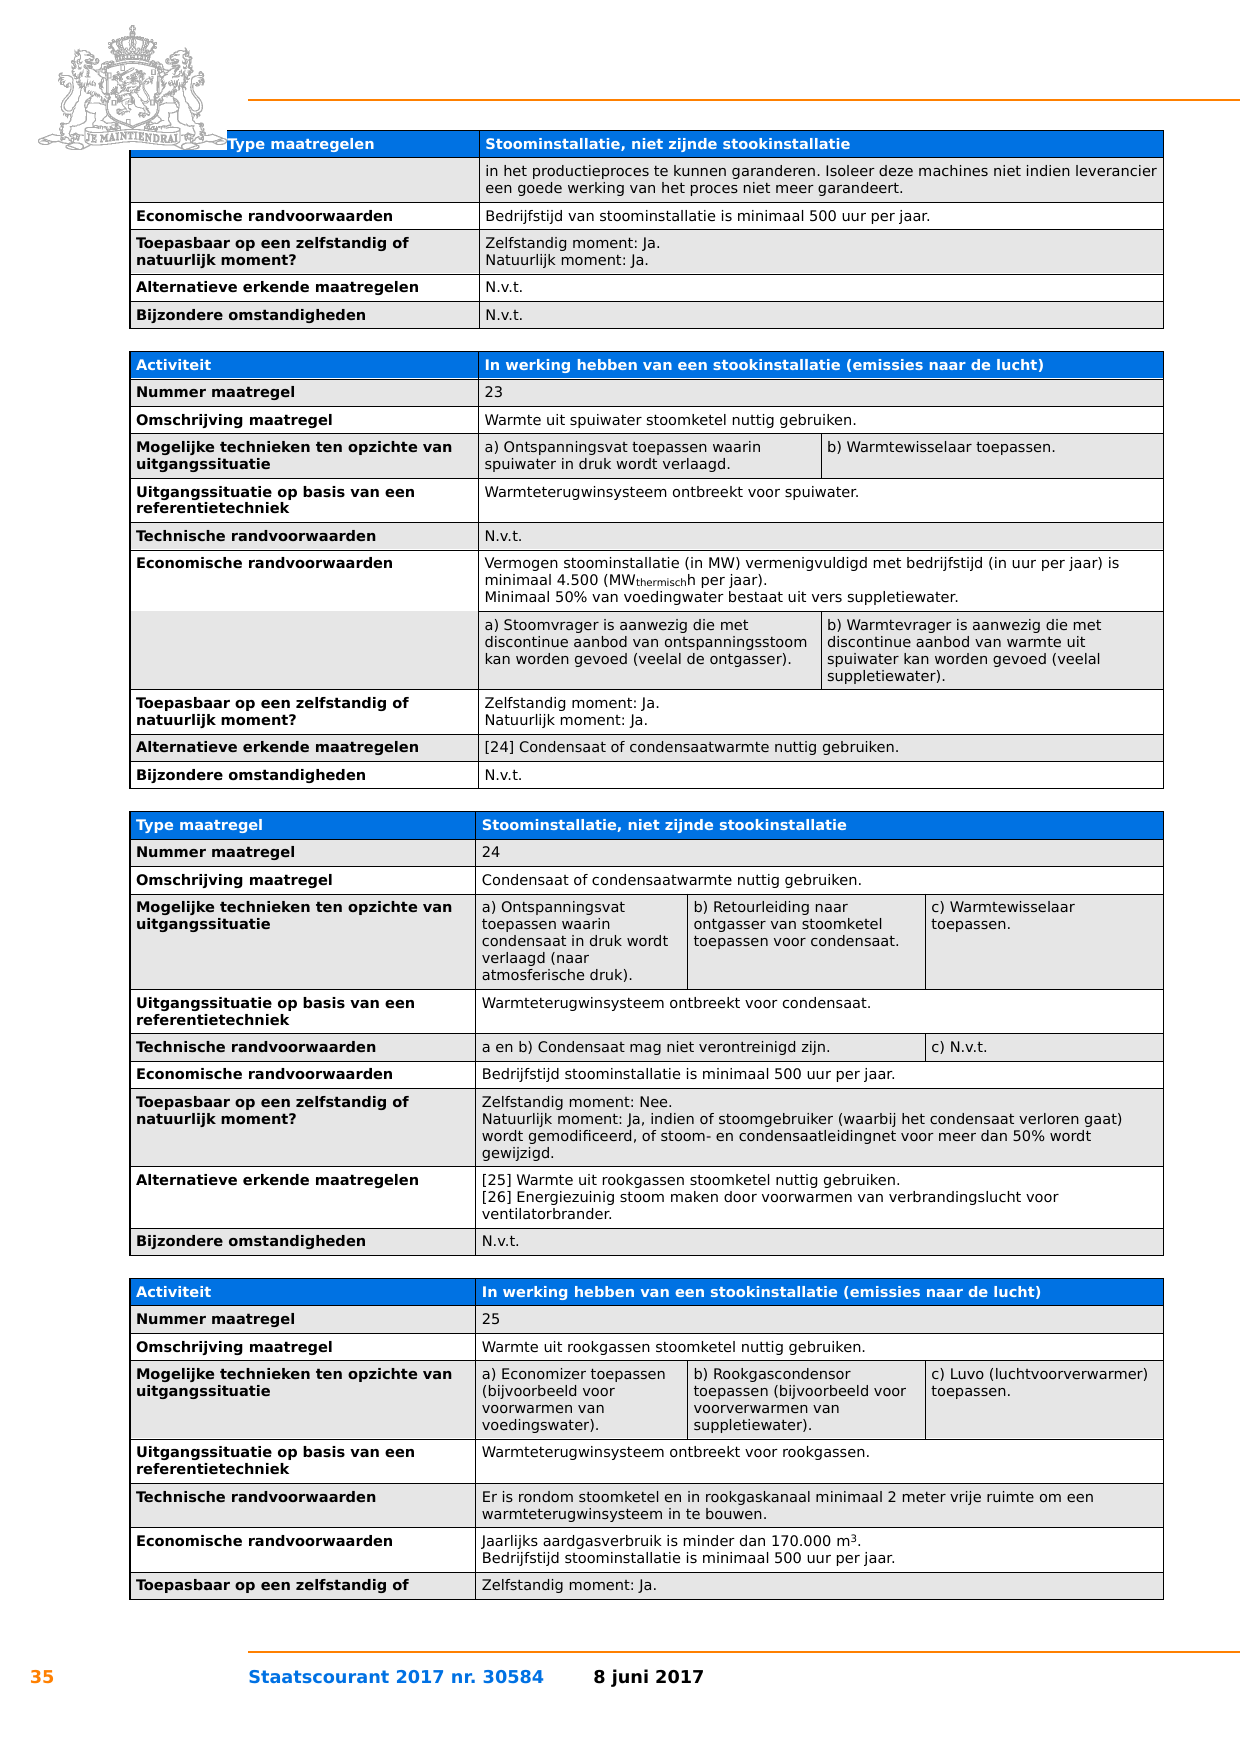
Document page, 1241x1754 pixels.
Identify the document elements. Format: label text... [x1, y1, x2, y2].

table_cell Uitgangssituatie op basis van een referentietechniek [131, 990, 475, 1033]
table_cell Bedrijfstijd van stoominstallatie is minimaal 500 uur per jaar. [480, 203, 1163, 229]
table_cell Economische randvoorwaarden [131, 551, 478, 611]
picture [38, 25, 227, 150]
table_cell Warmteterugwinsysteem ontbreekt voor spuiwater. [479, 479, 1163, 522]
table_cell b) Warmtewisselaar toepassen. [822, 434, 1163, 478]
table_cell 23 [479, 380, 1163, 406]
table_cell Nummer maatregel [131, 840, 475, 866]
table_cell 25 [476, 1306, 1163, 1333]
table_header Activiteit [131, 352, 478, 378]
table_cell Toepasbaar op een zelfstandig of [131, 1573, 475, 1599]
table_cell Condensaat of condensaatwarmte nuttig gebruiken. [476, 867, 1163, 893]
table_cell N.v.t. [480, 275, 1163, 301]
table_cell Warmte uit spuiwater stoomketel nuttig gebruiken. [479, 407, 1163, 433]
table_cell Bedrijfstijd stoominstallatie is minimaal 500 uur per jaar. [476, 1062, 1163, 1088]
table_cell N.v.t. [479, 762, 1163, 788]
table_cell Toepasbaar op een zelfstandig of natuurlijk moment? [131, 690, 478, 733]
table_cell Mogelijke technieken ten opzichte van uitgangssituatie [131, 434, 478, 478]
table_cell Uitgangssituatie op basis van een referentietechniek [131, 479, 478, 522]
table_cell Alternatieve erkende maatregelen [131, 735, 478, 761]
table_cell N.v.t. [480, 302, 1163, 328]
table_cell a) Stoomvrager is aanwezig die met discontinue aanbod van ontspanningsstoom kan worden gevoed (veelal de ontgasser). [479, 612, 821, 689]
table_cell [24] Condensaat of condensaatwarmte nuttig gebruiken. [479, 735, 1163, 761]
table_cell Technische randvoorwaarden [131, 1034, 475, 1061]
table_cell Warmteterugwinsysteem ontbreekt voor rookgassen. [476, 1440, 1163, 1483]
table_cell N.v.t. [476, 1229, 1163, 1255]
table_cell Omschrijving maatregel [131, 1334, 475, 1360]
table_cell Bijzondere omstandigheden [131, 762, 478, 788]
table_cell b) Retourleiding naar ontgasser van stoomketel toepassen voor condensaat. [688, 895, 925, 989]
table_header Stoominstallatie, niet zijnde stookinstallatie [480, 131, 1163, 157]
table_cell b) Rookgascondensor toepassen (bijvoorbeeld voor voorverwarmen van suppletiewater). [688, 1361, 925, 1438]
table_cell Jaarlijks aardgasverbruik is minder dan 170.000 m3. Bedrijfstijd stoominstallatie is minimaal 500 uur per jaar. [476, 1528, 1163, 1572]
table_cell a) Ontspanningsvat toepassen waarin condensaat in druk wordt verlaagd (naar atmosferische druk). [476, 895, 687, 989]
table_cell Nummer maatregel [131, 1306, 475, 1333]
table_cell Zelfstandig moment: Ja. Natuurlijk moment: Ja. [480, 230, 1163, 273]
table_cell Warmte uit rookgassen stoomketel nuttig gebruiken. [476, 1334, 1163, 1360]
table_cell Omschrijving maatregel [131, 407, 478, 433]
table_cell [25] Warmte uit rookgassen stoomketel nuttig gebruiken. [26] Energiezuinig stoom maken door voorwarmen van verbrandingslucht voor ventilatorbrander. [476, 1167, 1163, 1228]
table_cell Zelfstandig moment: Ja. Natuurlijk moment: Ja. [479, 690, 1163, 733]
table_header Activiteit [131, 1279, 475, 1305]
table_cell c) Luvo (luchtvoorverwarmer) toepassen. [926, 1361, 1163, 1438]
table_cell Bijzondere omstandigheden [131, 1229, 475, 1255]
table_cell [131, 158, 479, 202]
table_cell Toepasbaar op een zelfstandig of natuurlijk moment? [131, 230, 479, 273]
table_cell Uitgangssituatie op basis van een referentietechniek [131, 1440, 475, 1483]
table_cell c) N.v.t. [926, 1034, 1163, 1061]
table_header In werking hebben van een stookinstallatie (emissies naar de lucht) [476, 1279, 1163, 1305]
table_cell Zelfstandig moment: Ja. [476, 1573, 1163, 1599]
table_cell Mogelijke technieken ten opzichte van uitgangssituatie [131, 895, 475, 989]
table_cell Omschrijving maatregel [131, 867, 475, 893]
table_cell Vermogen stoominstallatie (in MW) vermenigvuldigd met bedrijfstijd (in uur per jaar) is minimaal 4.500 (MWthermischh per jaar). Minimaal 50% van voedingwater bestaat uit vers suppletiewater. [479, 551, 1163, 611]
table_cell c) Warmtewisselaar toepassen. [926, 895, 1163, 989]
table_cell Warmteterugwinsysteem ontbreekt voor condensaat. [476, 990, 1163, 1033]
table_cell Er is rondom stoomketel en in rookgaskanaal minimaal 2 meter vrije ruimte om een warmteterugwinsysteem in te bouwen. [476, 1484, 1163, 1527]
table_cell Mogelijke technieken ten opzichte van uitgangssituatie [131, 1361, 475, 1438]
table_cell Technische randvoorwaarden [131, 1484, 475, 1527]
table_cell Bijzondere omstandigheden [131, 302, 479, 328]
table_cell N.v.t. [479, 523, 1163, 549]
table_header In werking hebben van een stookinstallatie (emissies naar de lucht) [479, 352, 1163, 378]
table_cell Toepasbaar op een zelfstandig of natuurlijk moment? [131, 1089, 475, 1166]
table_cell a en b) Condensaat mag niet verontreinigd zijn. [476, 1034, 925, 1061]
table_cell Alternatieve erkende maatregelen [131, 275, 479, 301]
table_cell Technische randvoorwaarden [131, 523, 478, 549]
table_cell 24 [476, 840, 1163, 866]
table_cell Zelfstandig moment: Nee. Natuurlijk moment: Ja, indien of stoomgebruiker (waarbij het condensaat verloren gaat) wordt gemodificeerd, of stoom- en condensaatleidingnet voor meer dan 50% wordt gewijzigd. [476, 1089, 1163, 1166]
table_cell in het productieproces te kunnen garanderen. Isoleer deze machines niet indien leverancier een goede werking van het proces niet meer garandeert. [480, 158, 1163, 202]
table_cell Economische randvoorwaarden [131, 1528, 475, 1572]
table_cell a) Economizer toepassen (bijvoorbeeld voor voorwarmen van voedingswater). [476, 1361, 687, 1438]
table_header Type maatregelen [131, 131, 479, 157]
table_header Type maatregel [131, 812, 475, 839]
table_cell b) Warmtevrager is aanwezig die met discontinue aanbod van warmte uit spuiwater kan worden gevoed (veelal suppletiewater). [822, 612, 1163, 689]
table_cell Nummer maatregel [131, 380, 478, 406]
table_cell a) Ontspanningsvat toepassen waarin spuiwater in druk wordt verlaagd. [479, 434, 821, 478]
table_cell Alternatieve erkende maatregelen [131, 1167, 475, 1228]
table_header Stoominstallatie, niet zijnde stookinstallatie [476, 812, 1163, 839]
table_cell Economische randvoorwaarden [131, 203, 479, 229]
table_cell Economische randvoorwaarden [131, 1062, 475, 1088]
